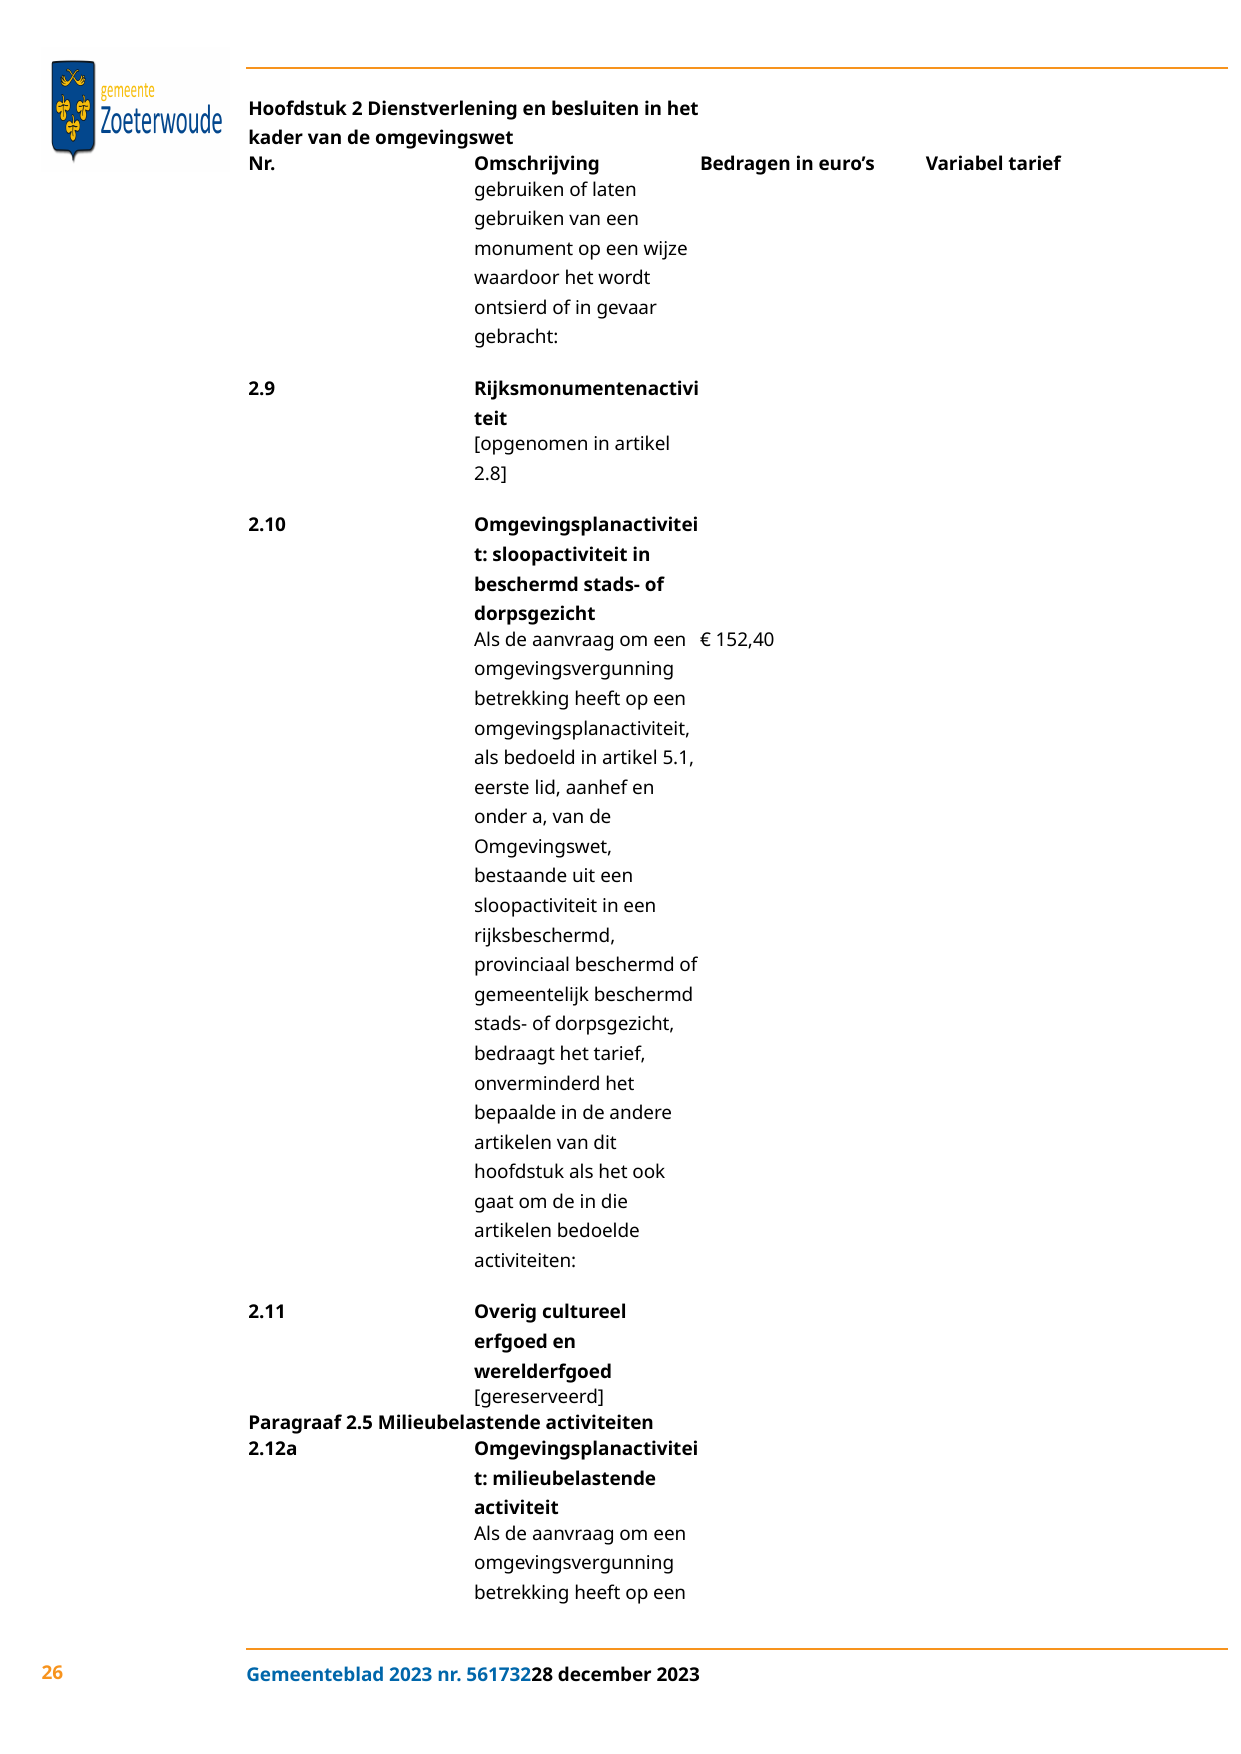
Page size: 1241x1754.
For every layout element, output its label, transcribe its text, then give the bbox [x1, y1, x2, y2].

table_cell Nr. [248, 150, 474, 176]
table_cell Omgevingsplanactiviteit: sloopactiviteit in beschermd stads- of dorpsgezicht [474, 512, 700, 626]
table_cell [926, 431, 1152, 486]
table_cell [926, 375, 1152, 431]
table_cell € 152,40 [700, 626, 926, 1273]
table_cell [474, 1273, 926, 1299]
table_cell [926, 486, 1152, 512]
table_cell [926, 1384, 1152, 1409]
table_cell [926, 512, 1152, 626]
table_cell [926, 1273, 1152, 1299]
table_cell [926, 626, 1152, 1273]
table_cell Rijksmonumentenactiviteit [474, 375, 700, 431]
table_cell [248, 431, 474, 486]
table_cell [926, 1520, 1152, 1605]
table_cell [700, 350, 926, 375]
table_cell [opgenomen in artikel 2.8] [474, 431, 700, 486]
table_cell [gereserveerd] [474, 1384, 700, 1409]
picture [41, 47, 231, 172]
table_cell [248, 486, 474, 512]
table_cell [248, 350, 474, 375]
table_cell [700, 1384, 926, 1409]
table_cell Als de aanvraag om een omgevingsvergunning betrekking heeft op een [474, 1520, 700, 1605]
table_cell [700, 1435, 926, 1520]
table_cell Omschrijving [474, 150, 700, 176]
table_cell Paragraaf 2.5 Milieubelastende activiteiten [248, 1409, 1152, 1435]
table_cell gebruiken of laten gebruiken van een monument op een wijze waardoor het wordt ontsierd of in gevaar gebracht: [474, 176, 700, 349]
table_cell [926, 1299, 1152, 1384]
table_cell [474, 350, 700, 375]
table_cell 2.9 [248, 375, 474, 431]
table_cell [248, 1520, 474, 1605]
table_cell [474, 486, 926, 512]
table_cell [248, 1273, 474, 1299]
table_cell Overig cultureel erfgoed en werelderfgoed [474, 1299, 700, 1384]
table_cell Variabel tarief [926, 150, 1152, 176]
table_cell [926, 1435, 1152, 1520]
table_cell Bedragen in euro’s [700, 150, 926, 176]
table_cell [248, 626, 474, 1273]
table_cell [700, 431, 926, 486]
table_cell 2.10 [248, 512, 474, 626]
table_cell [700, 512, 926, 626]
table_cell 2.11 [248, 1299, 474, 1384]
table_header [926, 95, 1152, 150]
table_header Hoofdstuk 2 Dienstverlening en besluiten in het kader van de omgevingswet [248, 95, 700, 150]
table_cell [700, 1299, 926, 1384]
table_header [700, 95, 926, 150]
table_cell Omgevingsplanactiviteit: milieubelastende activiteit [474, 1435, 700, 1520]
table_cell [700, 375, 926, 431]
table_cell [700, 1520, 926, 1605]
table_cell [926, 176, 1152, 349]
table_cell Als de aanvraag om een omgevingsvergunning betrekking heeft op een omgevingsplanactiviteit, als bedoeld in artikel 5.1, eerste lid, aanhef en onder a, van de Omgevingswet, bestaande uit een sloopactiviteit in een rijksbeschermd, provinciaal beschermd of gemeentelijk beschermd stads- of dorpsgezicht, bedraagt het tarief, onverminderd het bepaalde in de andere artikelen van dit hoofdstuk als het ook gaat om de in die artikelen bedoelde activiteiten: [474, 626, 700, 1273]
table_cell 2.12a [248, 1435, 474, 1520]
table_cell [248, 176, 474, 349]
table_cell [926, 350, 1152, 375]
table_cell [700, 176, 926, 349]
table_cell [248, 1384, 474, 1409]
